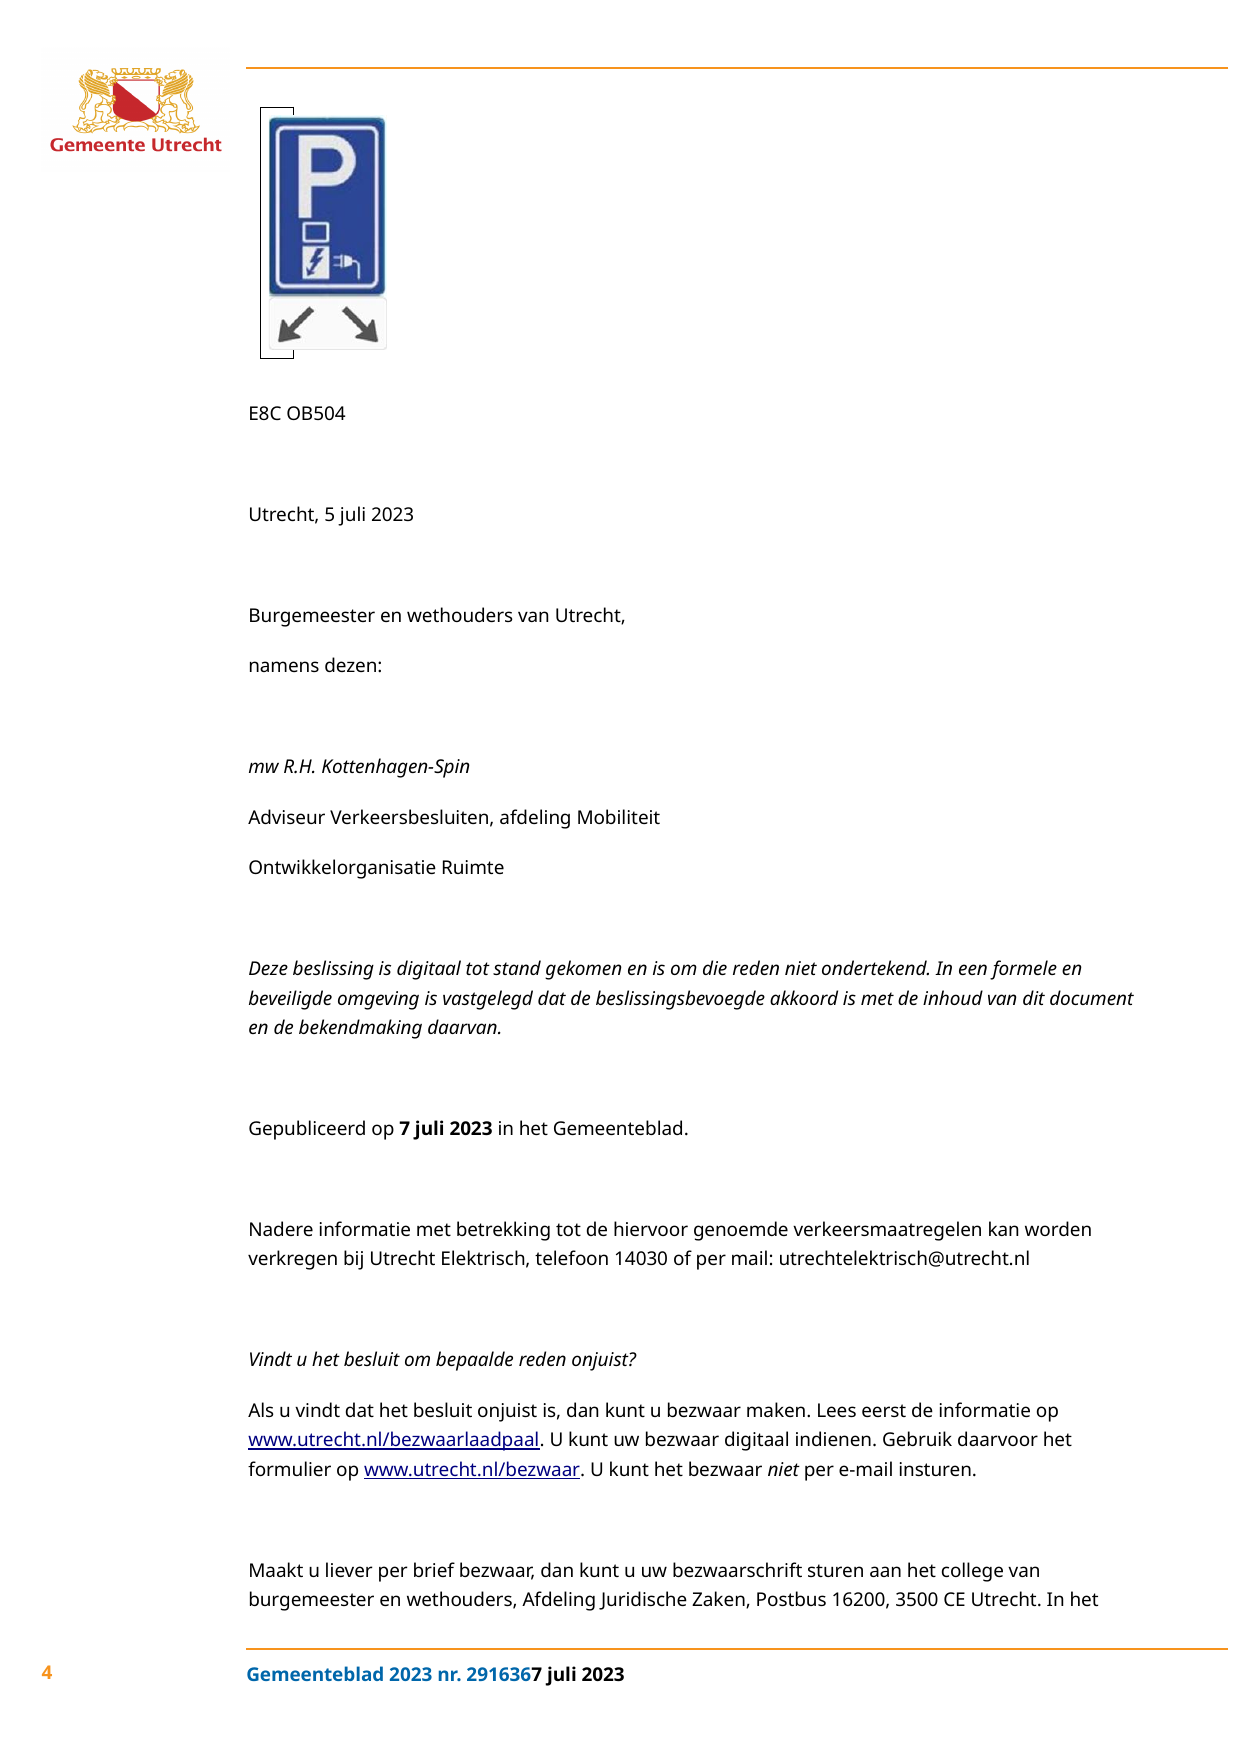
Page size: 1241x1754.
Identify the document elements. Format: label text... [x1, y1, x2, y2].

text Deze beslissing is digitaal tot stand gekomen en is om die reden niet ondertekend. In een formele en beveiligde omgeving is vastgelegd dat de beslissingsbevoegde akkoord is met de inhoud van dit document en de bekendmaking daarvan. [248, 955, 1152, 1040]
text Nadere informatie met betrekking tot de hiervoor genoemde verkeersmaatregelen kan worden verkregen bij Utrecht Elektrisch, telefoon 14030 of per mail: utrechtelektrisch@utrecht.nl [248, 1216, 1152, 1271]
text Ontwikkelorganisatie Ruimte [248, 854, 1152, 880]
text Utrecht, 5 juli 2023 [248, 501, 1152, 527]
text E8C OB504 [248, 401, 1152, 426]
picture [41, 47, 231, 172]
text Burgemeester en wethouders van Utrecht, [248, 602, 1152, 628]
text Vindt u het besluit om bepaalde reden onjuist? [248, 1346, 1152, 1372]
text Als u vindt dat het besluit onjuist is, dan kunt u bezwaar maken. Lees eerst de informatie op www.utrecht.nl/bezwaarlaadpaal. U kunt uw bezwaar digitaal indienen. Gebruik daarvoor het formulier op www.utrecht.nl/bezwaar. U kunt het bezwaar niet per e-mail insturen. [248, 1397, 1152, 1482]
text mw R.H. Kottenhagen-Spin [248, 753, 1152, 779]
text namens dezen: [248, 653, 1152, 678]
picture [268, 115, 387, 350]
text Gepubliceerd op 7 juli 2023 in het Gemeenteblad. [248, 1115, 1152, 1141]
text Adviseur Verkeersbesluiten, afdeling Mobiliteit [248, 804, 1152, 830]
text Maakt u liever per brief bezwaar, dan kunt u uw bezwaarschrift sturen aan het college van burgemeester en wethouders, Afdeling Juridische Zaken, Postbus 16200, 3500 CE Utrecht. In het [248, 1557, 1152, 1612]
